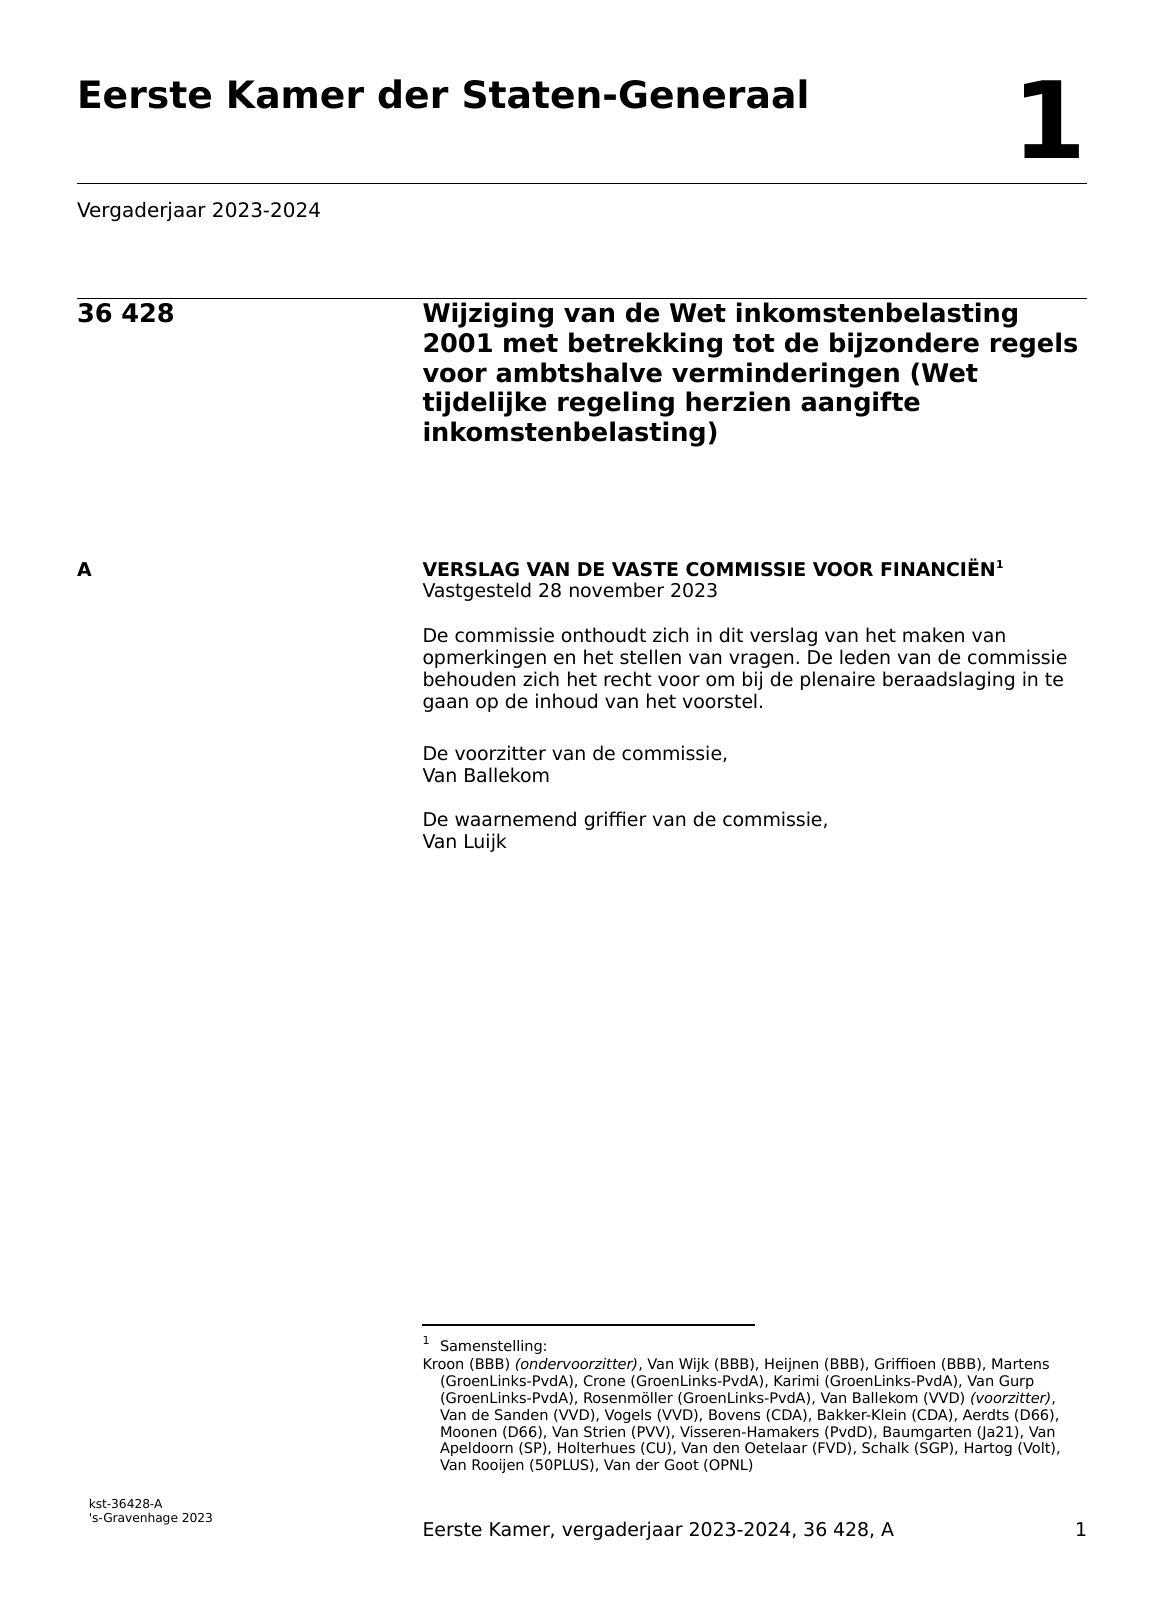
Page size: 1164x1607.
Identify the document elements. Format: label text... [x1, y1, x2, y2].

table_cell Vergaderjaar 2023-2024 [77, 184, 1087, 298]
text 's-Gravenhage 2023 [88, 1511, 323, 1525]
text kst-36428-A [88, 1497, 323, 1511]
subtitle 36 428 Wijziging van de Wet inkomstenbelasting 2001 met betrekking tot de bijzondere regels voor ambtshalve verminderingen (Wet tijdelijke regeling herzien aangifte inkomstenbelasting) [77, 299, 1087, 447]
text De waarnemend griffier van de commissie, Van Luijk [422, 809, 1087, 853]
table_header 1 [886, 59, 1087, 183]
text De commissie onthoudt zich in dit verslag van het maken van opmerkingen en het stellen van vragen. De leden van de commissie behouden zich het recht voor om bij de plenaire beraadslaging in te gaan op de inhoud van het voorstel. [422, 624, 1087, 712]
text Vastgesteld 28 november 2023 [422, 580, 1087, 602]
table_header Eerste Kamer der Staten-Generaal [77, 59, 886, 183]
text De voorzitter van de commissie, Van Ballekom [422, 742, 1087, 786]
subtitle A VERSLAG VAN DE VASTE COMMISSIE VOOR FINANCIËN [77, 558, 1087, 580]
text Samenstelling: [422, 1334, 1087, 1356]
text Kroon (BBB) (ondervoorzitter), Van Wijk (BBB), Heijnen (BBB), Griffioen (BBB), Martens (GroenLinks-PvdA), Crone (GroenLinks-PvdA), Karimi (GroenLinks-PvdA), Van Gurp (GroenLinks-PvdA), Rosenmöller (GroenLinks-PvdA), Van Ballekom (VVD) (voorzitter), Van de Sanden (VVD), Vogels (VVD), Bovens (CDA), Bakker-Klein (CDA), Aerdts (D66), Moonen (D66), Van Strien (PVV), Visseren-Hamakers (PvdD), Baumgarten (Ja21), Van Apeldoorn (SP), Holterhues (CU), Van den Oetelaar (FVD), Schalk (SGP), Hartog (Volt), Van Rooijen (50PLUS), Van der Goot (OPNL) [422, 1356, 1087, 1474]
